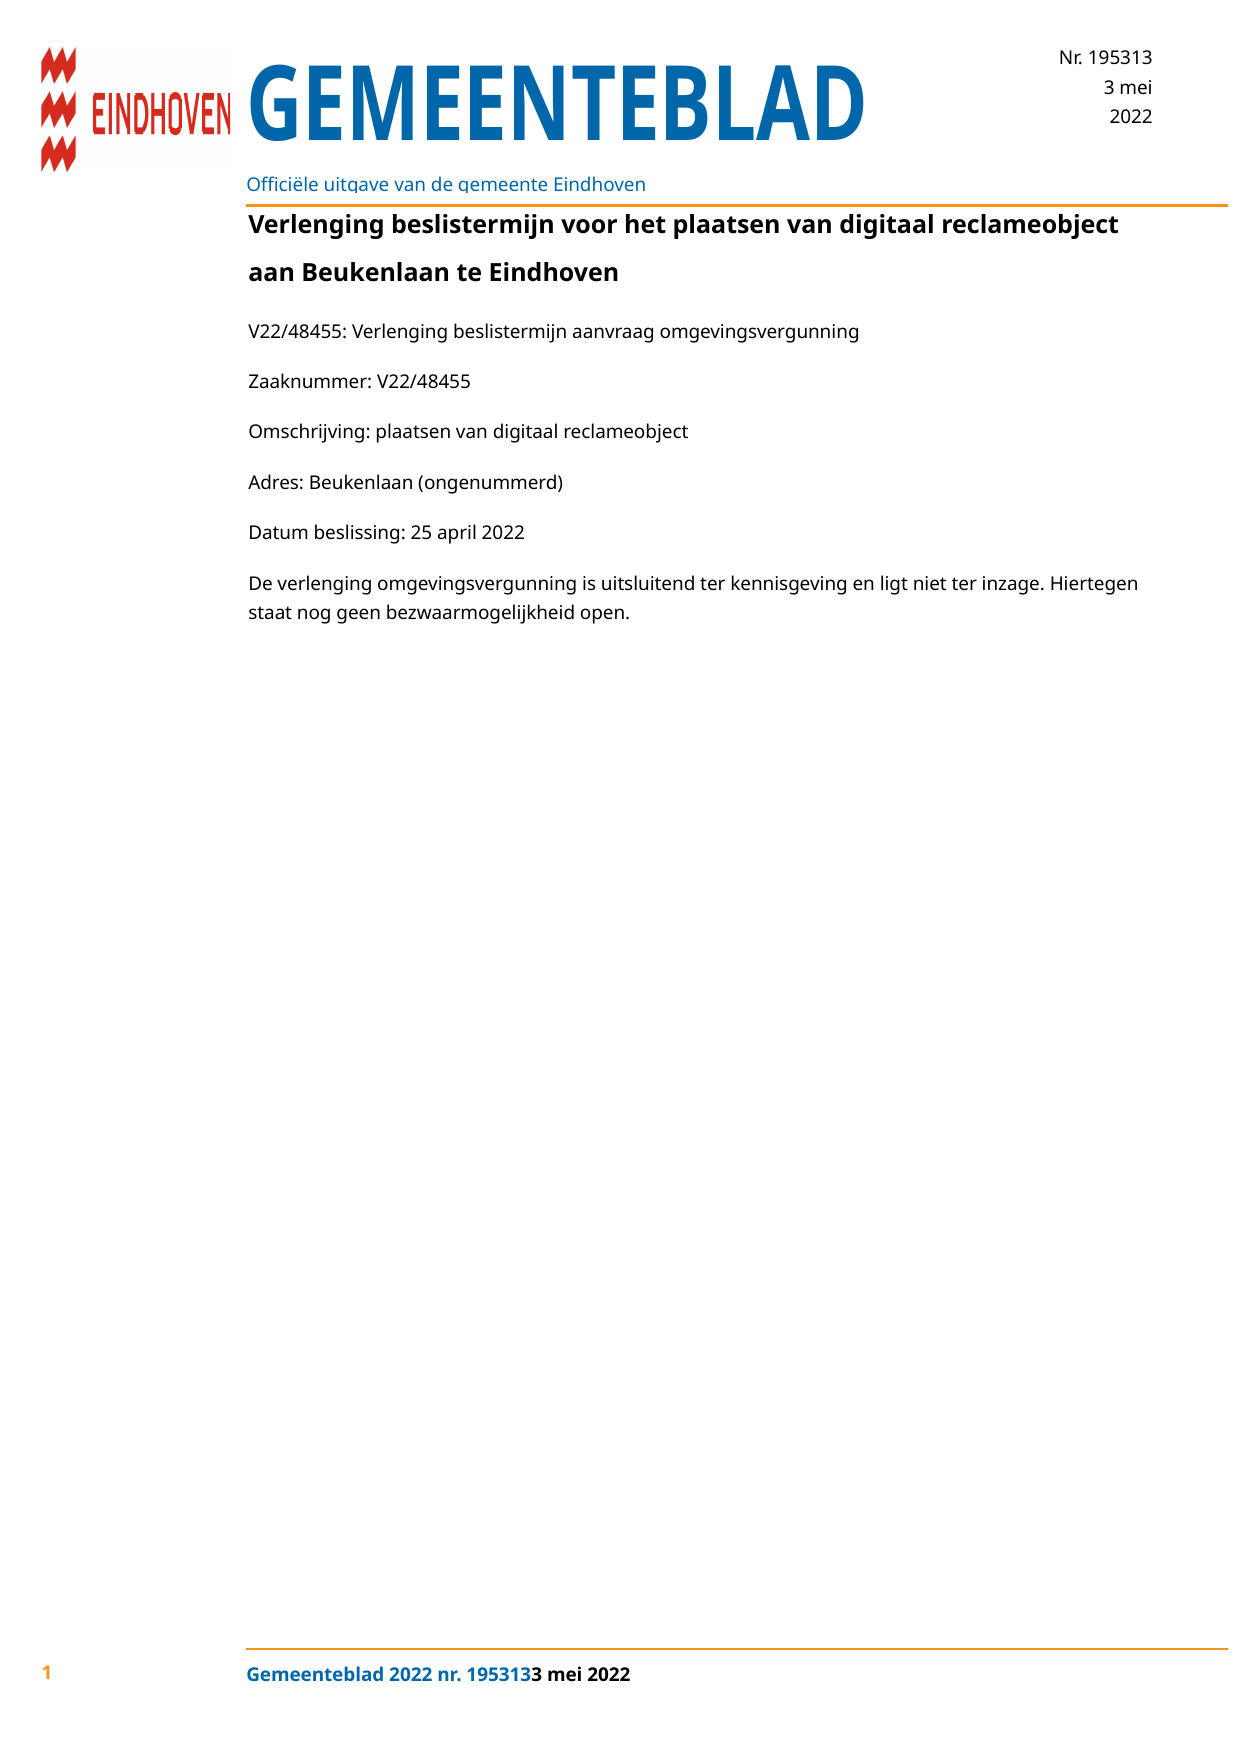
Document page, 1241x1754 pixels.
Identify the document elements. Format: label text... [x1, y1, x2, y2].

text Zaaknummer: V22/48455 [248, 368, 1152, 394]
text De verlenging omgevingsvergunning is uitsluitend ter kennisgeving en ligt niet ter inzage. Hiertegen staat nog geen bezwaarmogelijkheid open. [248, 570, 1152, 625]
text Adres: Beukenlaan (ongenummerd) [248, 469, 1152, 495]
text Verlenging beslistermijn voor het plaatsen van digitaal reclameobject aan Beukenlaan te Eindhoven [248, 207, 1152, 288]
text V22/48455: Verlenging beslistermijn aanvraag omgevingsvergunning [248, 318, 1152, 344]
text Datum beslissing: 25 april 2022 [248, 519, 1152, 545]
text Omschrijving: plaatsen van digitaal reclameobject [248, 419, 1152, 444]
picture [41, 47, 231, 172]
